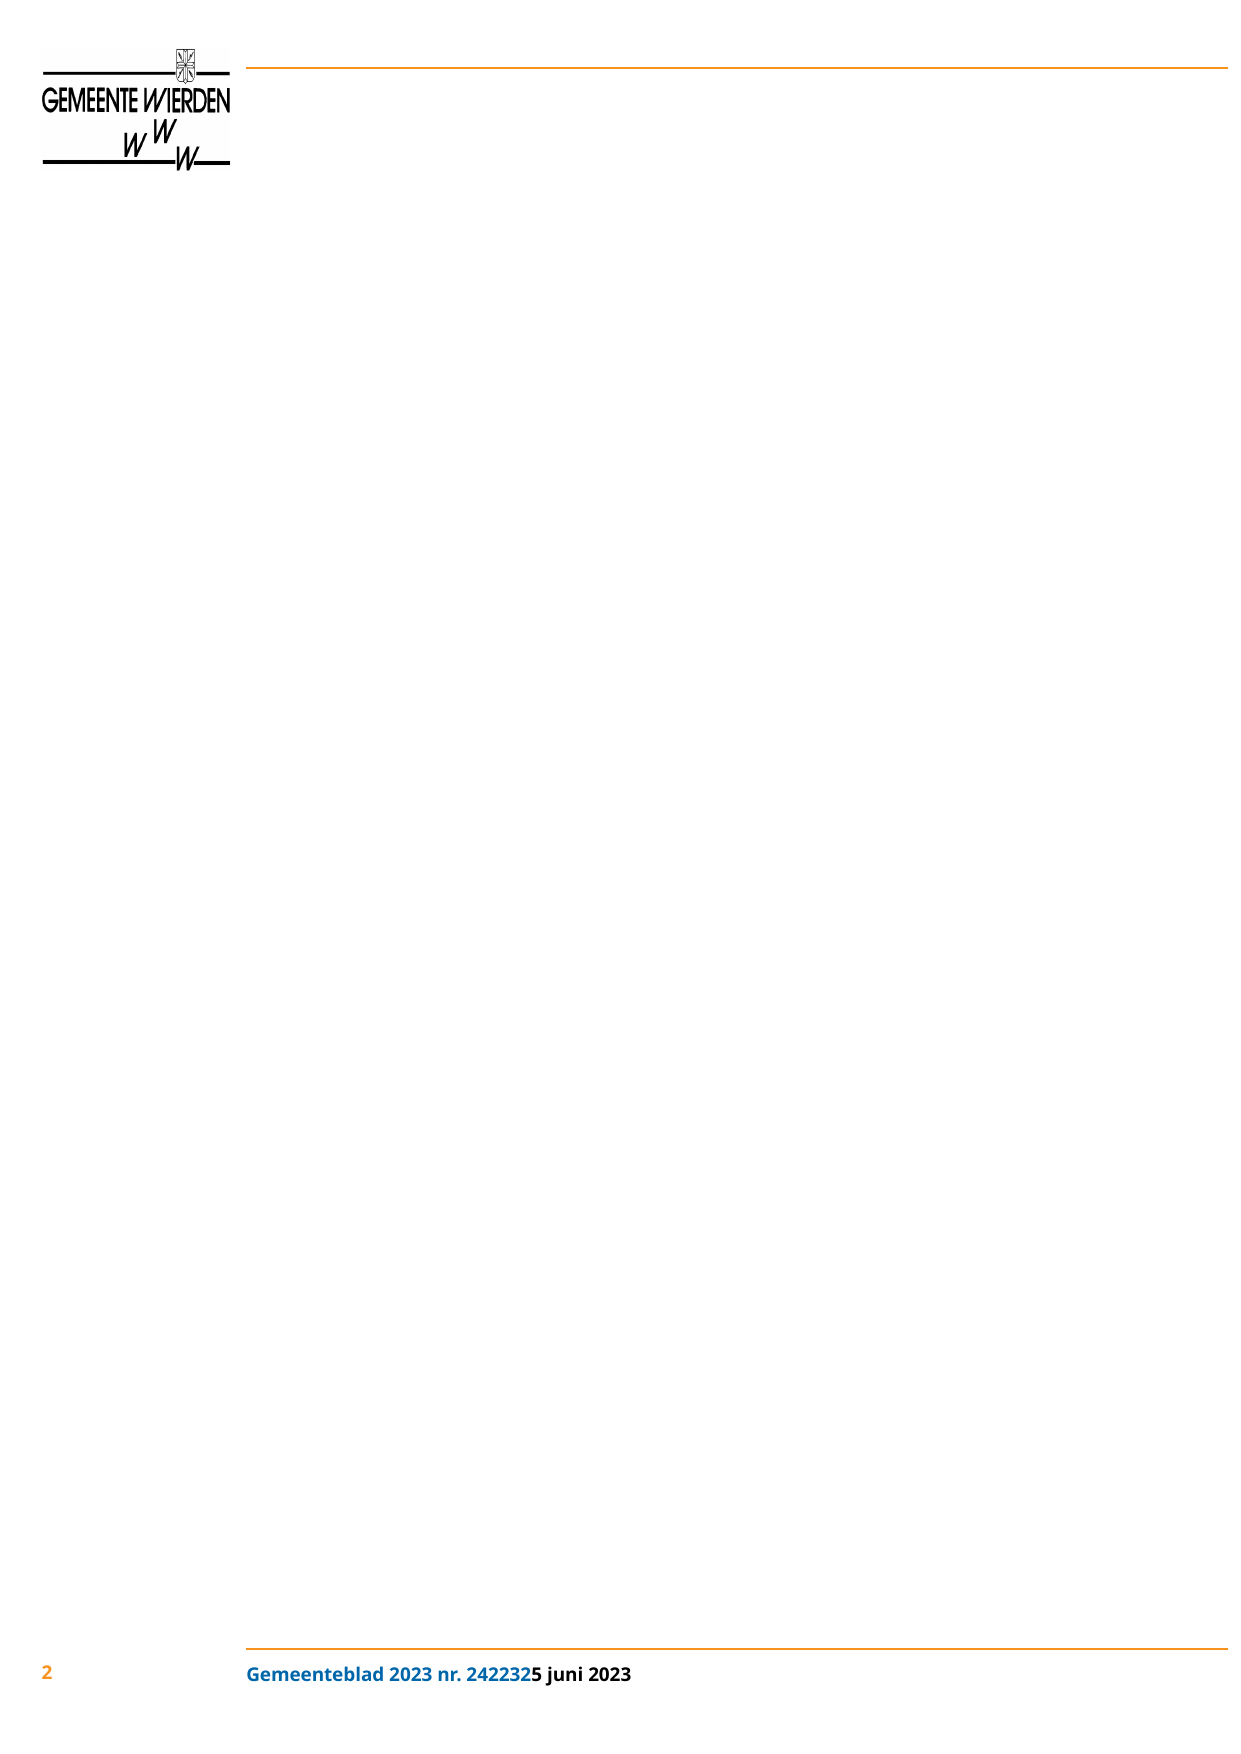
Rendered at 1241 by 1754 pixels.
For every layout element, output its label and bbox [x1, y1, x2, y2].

picture [41, 47, 231, 172]
